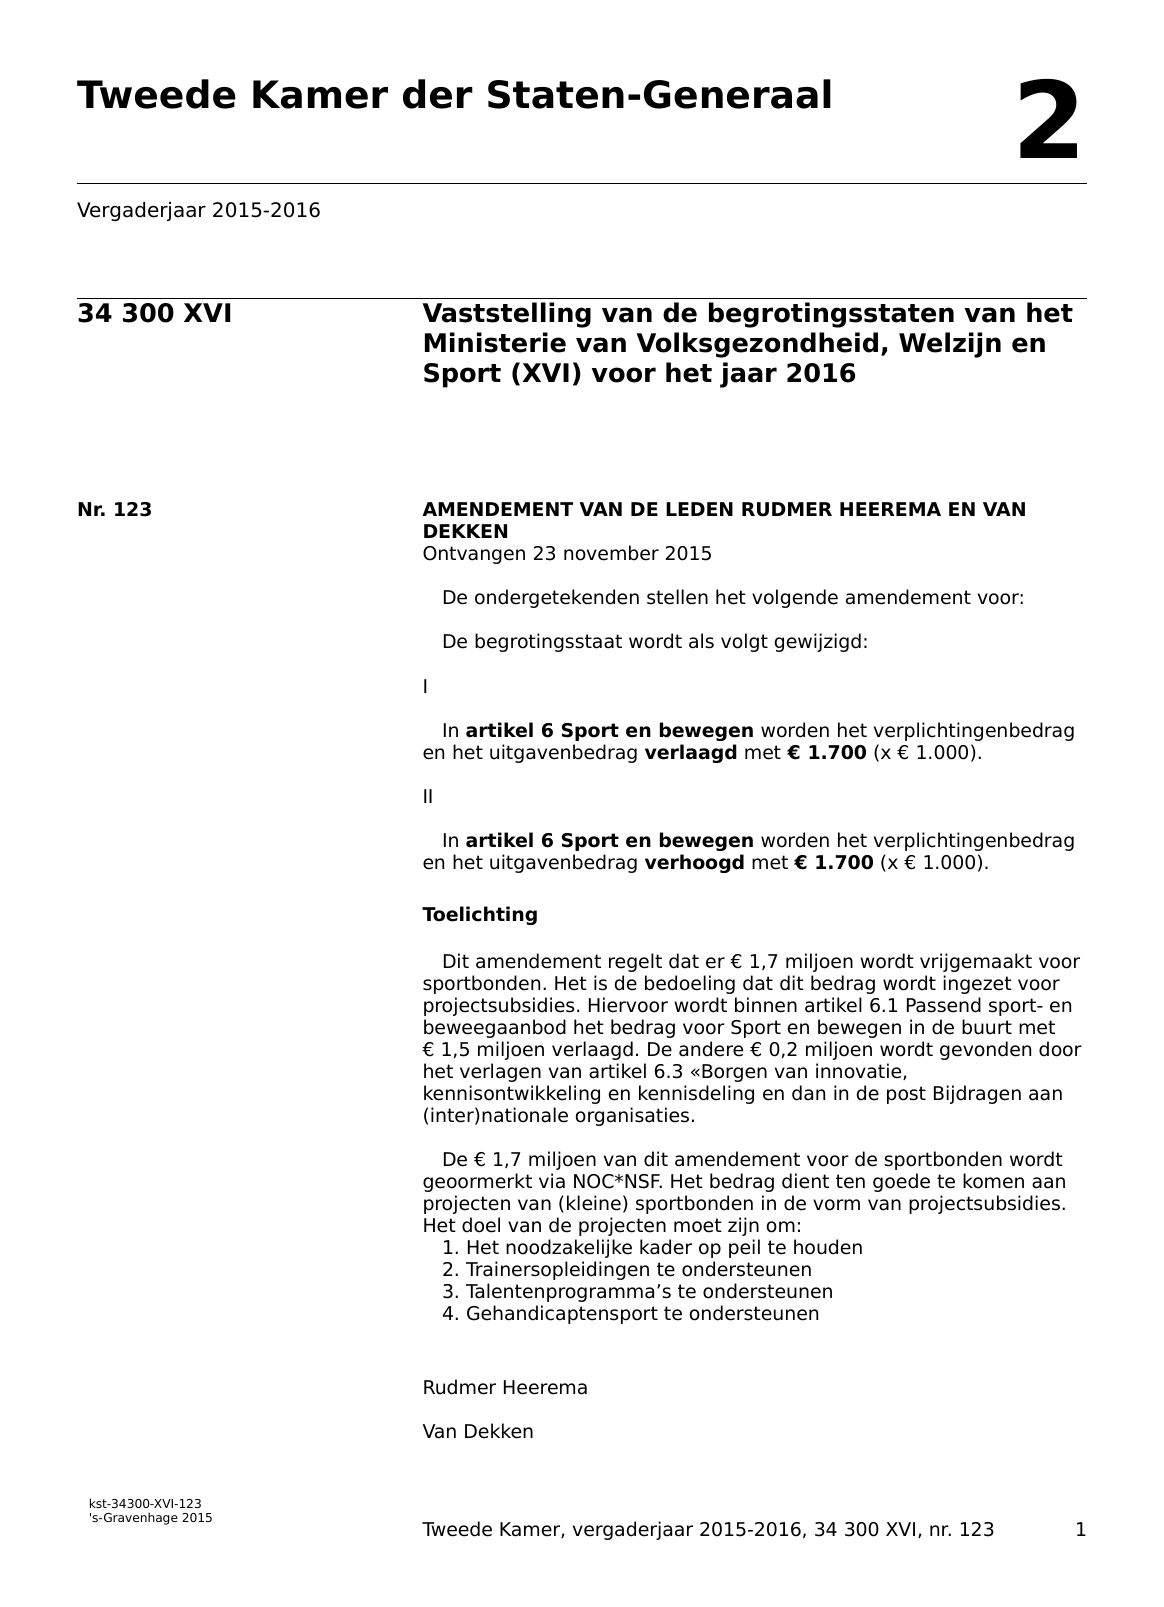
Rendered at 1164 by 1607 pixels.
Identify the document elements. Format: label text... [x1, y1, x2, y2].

text In artikel 6 Sport en bewegen worden het verplichtingenbedrag en het uitgavenbedrag verlaagd met € 1.700 (x € 1.000). [422, 720, 1087, 764]
subtitle Nr. 123 AMENDEMENT VAN DE LEDEN RUDMER HEEREMA EN VAN DEKKEN [77, 499, 1087, 543]
text De begrotingsstaat wordt als volgt gewijzigd: [422, 631, 1087, 653]
text 's-Gravenhage 2015 [88, 1511, 323, 1525]
text 3. Talentenprogramma’s te ondersteunen [422, 1281, 1087, 1303]
table_header Tweede Kamer der Staten-Generaal [77, 59, 886, 183]
text Ontvangen 23 november 2015 [422, 543, 1087, 565]
table_header 2 [886, 59, 1087, 183]
text Dit amendement regelt dat er € 1,7 miljoen wordt vrijgemaakt voor sportbonden. Het is de bedoeling dat dit bedrag wordt ingezet voor projectsubsidies. Hiervoor wordt binnen artikel 6.1 Passend sport- en beweegaanbod het bedrag voor Sport en bewegen in de buurt met € 1,5 miljoen verlaagd. De andere € 0,2 miljoen wordt gevonden door het verlagen van artikel 6.3 «Borgen van innovatie, kennisontwikkeling en kennisdeling en dan in de post Bijdragen aan (inter)nationale organisaties. [422, 951, 1087, 1127]
table_cell Vergaderjaar 2015-2016 [77, 184, 1087, 298]
text 2. Trainersopleidingen te ondersteunen [422, 1259, 1087, 1281]
text 4. Gehandicaptensport te ondersteunen [422, 1303, 1087, 1325]
subtitle 34 300 XVI Vaststelling van de begrotingsstaten van het Ministerie van Volksgezondheid, Welzijn en Sport (XVI) voor het jaar 2016 [77, 299, 1087, 388]
text De € 1,7 miljoen van dit amendement voor de sportbonden wordt geoormerkt via NOC*NSF. Het bedrag dient ten goede te komen aan projecten van (kleine) sportbonden in de vorm van projectsubsidies. Het doel van de projecten moet zijn om: [422, 1149, 1087, 1237]
text II [422, 786, 1087, 808]
text I [422, 676, 1087, 697]
subtitle Toelichting [422, 904, 1087, 926]
text 1. Het noodzakelijke kader op peil te houden [422, 1237, 1087, 1259]
text In artikel 6 Sport en bewegen worden het verplichtingenbedrag en het uitgavenbedrag verhoogd met € 1.700 (x € 1.000). [422, 830, 1087, 874]
text De ondergetekenden stellen het volgende amendement voor: [422, 587, 1087, 609]
text kst-34300-XVI-123 [88, 1497, 323, 1511]
text Rudmer Heerema Van Dekken [422, 1355, 1087, 1443]
